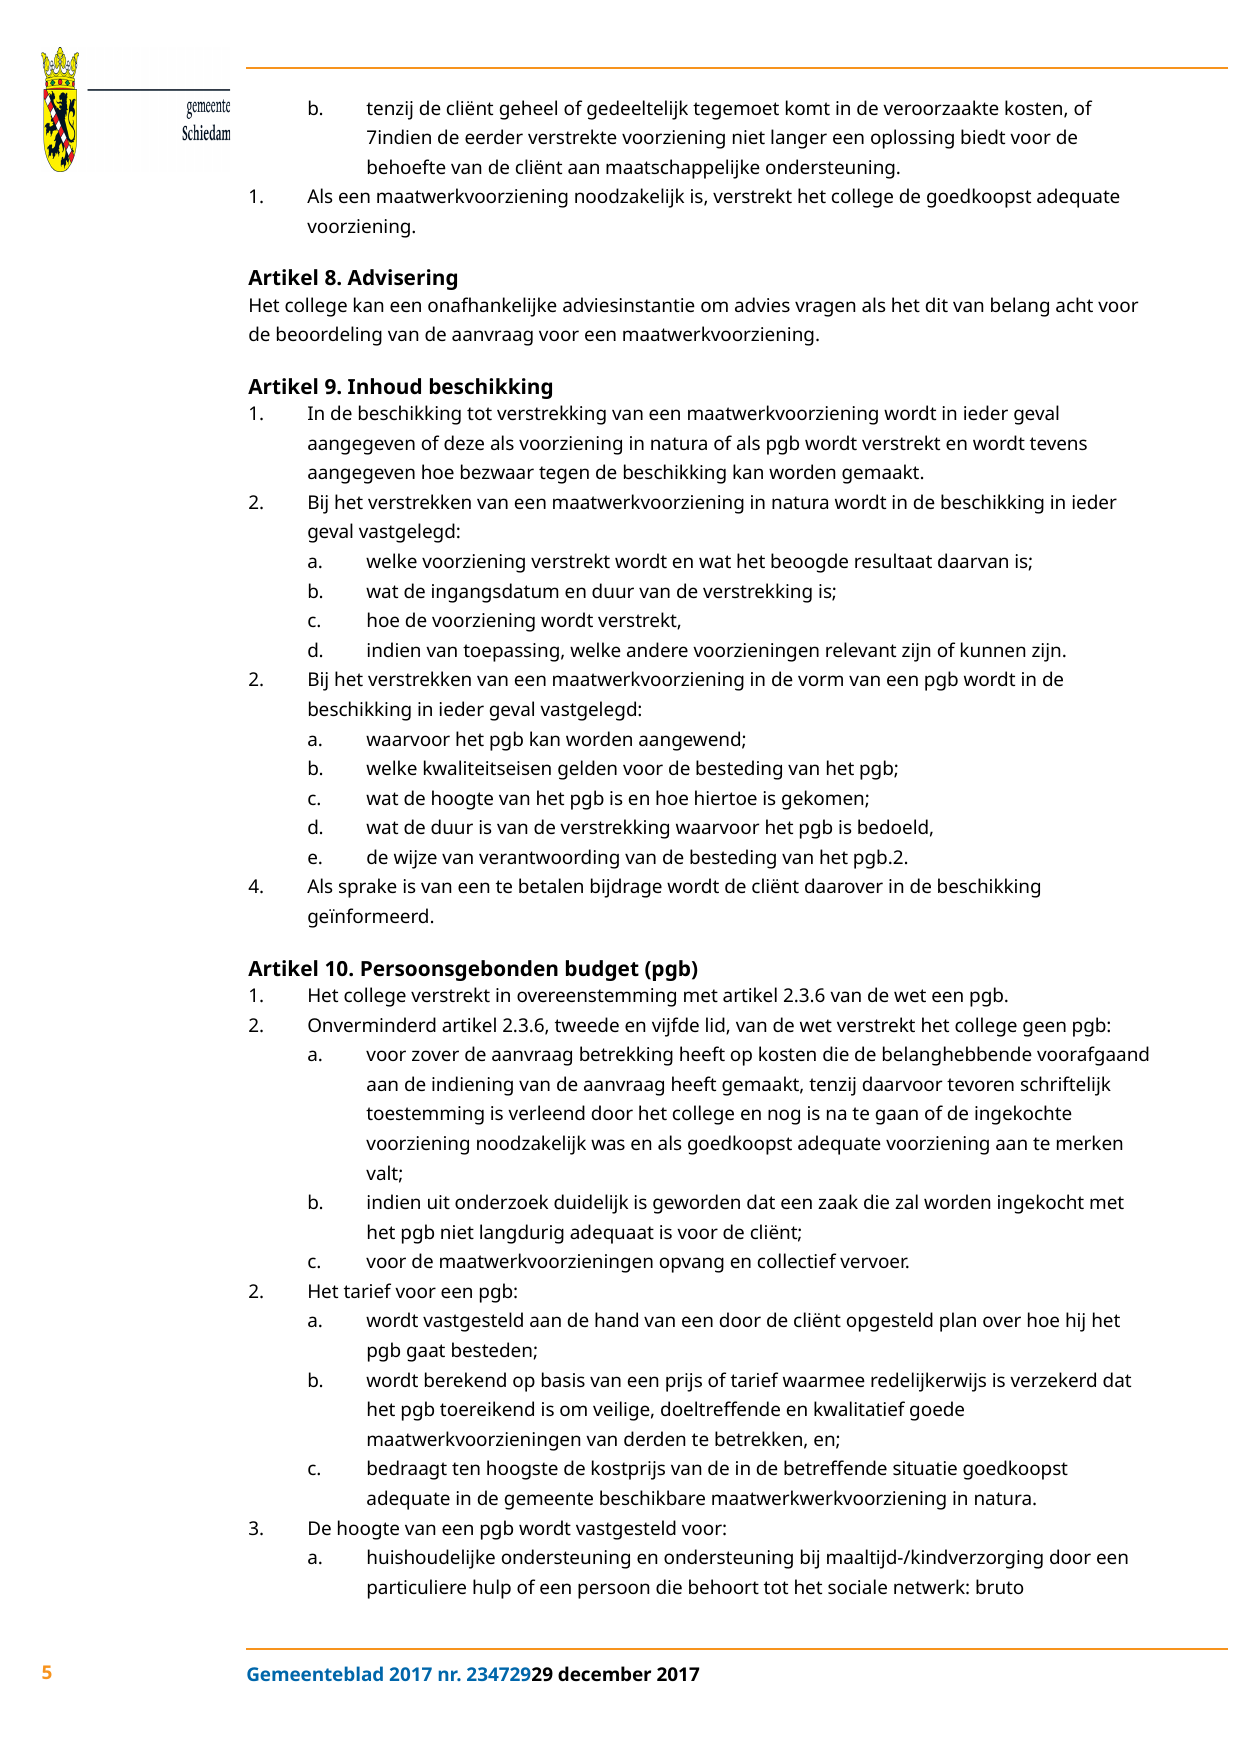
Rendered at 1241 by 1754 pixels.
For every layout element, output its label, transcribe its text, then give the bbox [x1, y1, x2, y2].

list indien uit onderzoek duidelijk is geworden dat een zaak die zal worden ingekocht met het pgb niet langdurig adequaat is voor de cliënt; [307, 1189, 1152, 1244]
list bedraagt ten hoogste de kostprijs van de in de betreffende situatie goedkoopst adequate in de gemeente beschikbare maatwerkwerkvoorziening in natura. [307, 1456, 1152, 1511]
list Als een maatwerkvoorziening noodzakelijk is, verstrekt het college de goedkoopst adequate voorziening. [248, 183, 1152, 239]
list voor de maatwerkvoorzieningen opvang en collectief vervoer. [307, 1248, 1152, 1274]
list De hoogte van een pgb wordt vastgesteld voor: [248, 1515, 1152, 1540]
list wordt vastgesteld aan de hand van een door de cliënt opgesteld plan over hoe hij het pgb gaat besteden; [307, 1308, 1152, 1363]
list In de beschikking tot verstrekking van een maatwerkvoorziening wordt in ieder geval aangegeven of deze als voorziening in natura of als pgb wordt verstrekt en wordt tevens aangegeven hoe bezwaar tegen de beschikking kan worden gemaakt. [248, 400, 1152, 485]
list Het tarief voor een pgb: [248, 1278, 1152, 1304]
list huishoudelijke ondersteuning en ondersteuning bij maaltijd-/kindverzorging door een particuliere hulp of een persoon die behoort tot het sociale netwerk: bruto [307, 1544, 1152, 1599]
list Het college verstrekt in overeenstemming met artikel 2.3.6 van de wet een pgb. [248, 982, 1152, 1008]
list hoe de voorziening wordt verstrekt, [307, 607, 1152, 633]
list Onverminderd artikel 2.3.6, tweede en vijfde lid, van de wet verstrekt het college geen pgb: [248, 1012, 1152, 1037]
list de wijze van verantwoording van de besteding van het pgb.2. [307, 844, 1152, 870]
list Bij het verstrekken van een maatwerkvoorziening in natura wordt in de beschikking in ieder geval vastgelegd: [248, 489, 1152, 544]
text Artikel 9. Inhoud beschikking [248, 372, 1152, 400]
list wordt berekend op basis van een prijs of tarief waarmee redelijkerwijs is verzekerd dat het pgb toereikend is om veilige, doeltreffende en kwalitatief goede maatwerkvoorzieningen van derden te betrekken, en; [307, 1367, 1152, 1452]
list indien van toepassing, welke andere voorzieningen relevant zijn of kunnen zijn. [307, 637, 1152, 663]
list 7indien de eerder verstrekte voorziening niet langer een oplossing biedt voor de behoefte van de cliënt aan maatschappelijke ondersteuning. [307, 124, 1152, 180]
list tenzij de cliënt geheel of gedeeltelijk tegemoet komt in de veroorzaakte kosten, of [307, 95, 1152, 121]
list welke voorziening verstrekt wordt en wat het beoogde resultaat daarvan is; [307, 548, 1152, 574]
text Artikel 10. Persoonsgebonden budget (pgb) [248, 954, 1152, 982]
list wat de duur is van de verstrekking waarvoor het pgb is bedoeld, [307, 814, 1152, 840]
list wat de ingangsdatum en duur van de verstrekking is; [307, 578, 1152, 604]
text Het college kan een onafhankelijke adviesinstantie om advies vragen als het dit van belang acht voor de beoordeling van de aanvraag voor een maatwerkvoorziening. [248, 292, 1152, 347]
list waarvoor het pgb kan worden aangewend; [307, 726, 1152, 752]
list wat de hoogte van het pgb is en hoe hiertoe is gekomen; [307, 785, 1152, 811]
list Als sprake is van een te betalen bijdrage wordt de cliënt daarover in de beschikking geïnformeerd. [248, 874, 1152, 929]
list voor zover de aanvraag betrekking heeft op kosten die de belanghebbende voorafgaand aan de indiening van de aanvraag heeft gemaakt, tenzij daarvoor tevoren schriftelijk toestemming is verleend door het college en nog is na te gaan of de ingekochte voorziening noodzakelijk was en als goedkoopst adequate voorziening aan te merken valt; [307, 1041, 1152, 1185]
list Bij het verstrekken van een maatwerkvoorziening in de vorm van een pgb wordt in de beschikking in ieder geval vastgelegd: [248, 667, 1152, 722]
picture [41, 47, 231, 172]
list welke kwaliteitseisen gelden voor de besteding van het pgb; [307, 755, 1152, 781]
text Artikel 8. Advisering [248, 263, 1152, 292]
